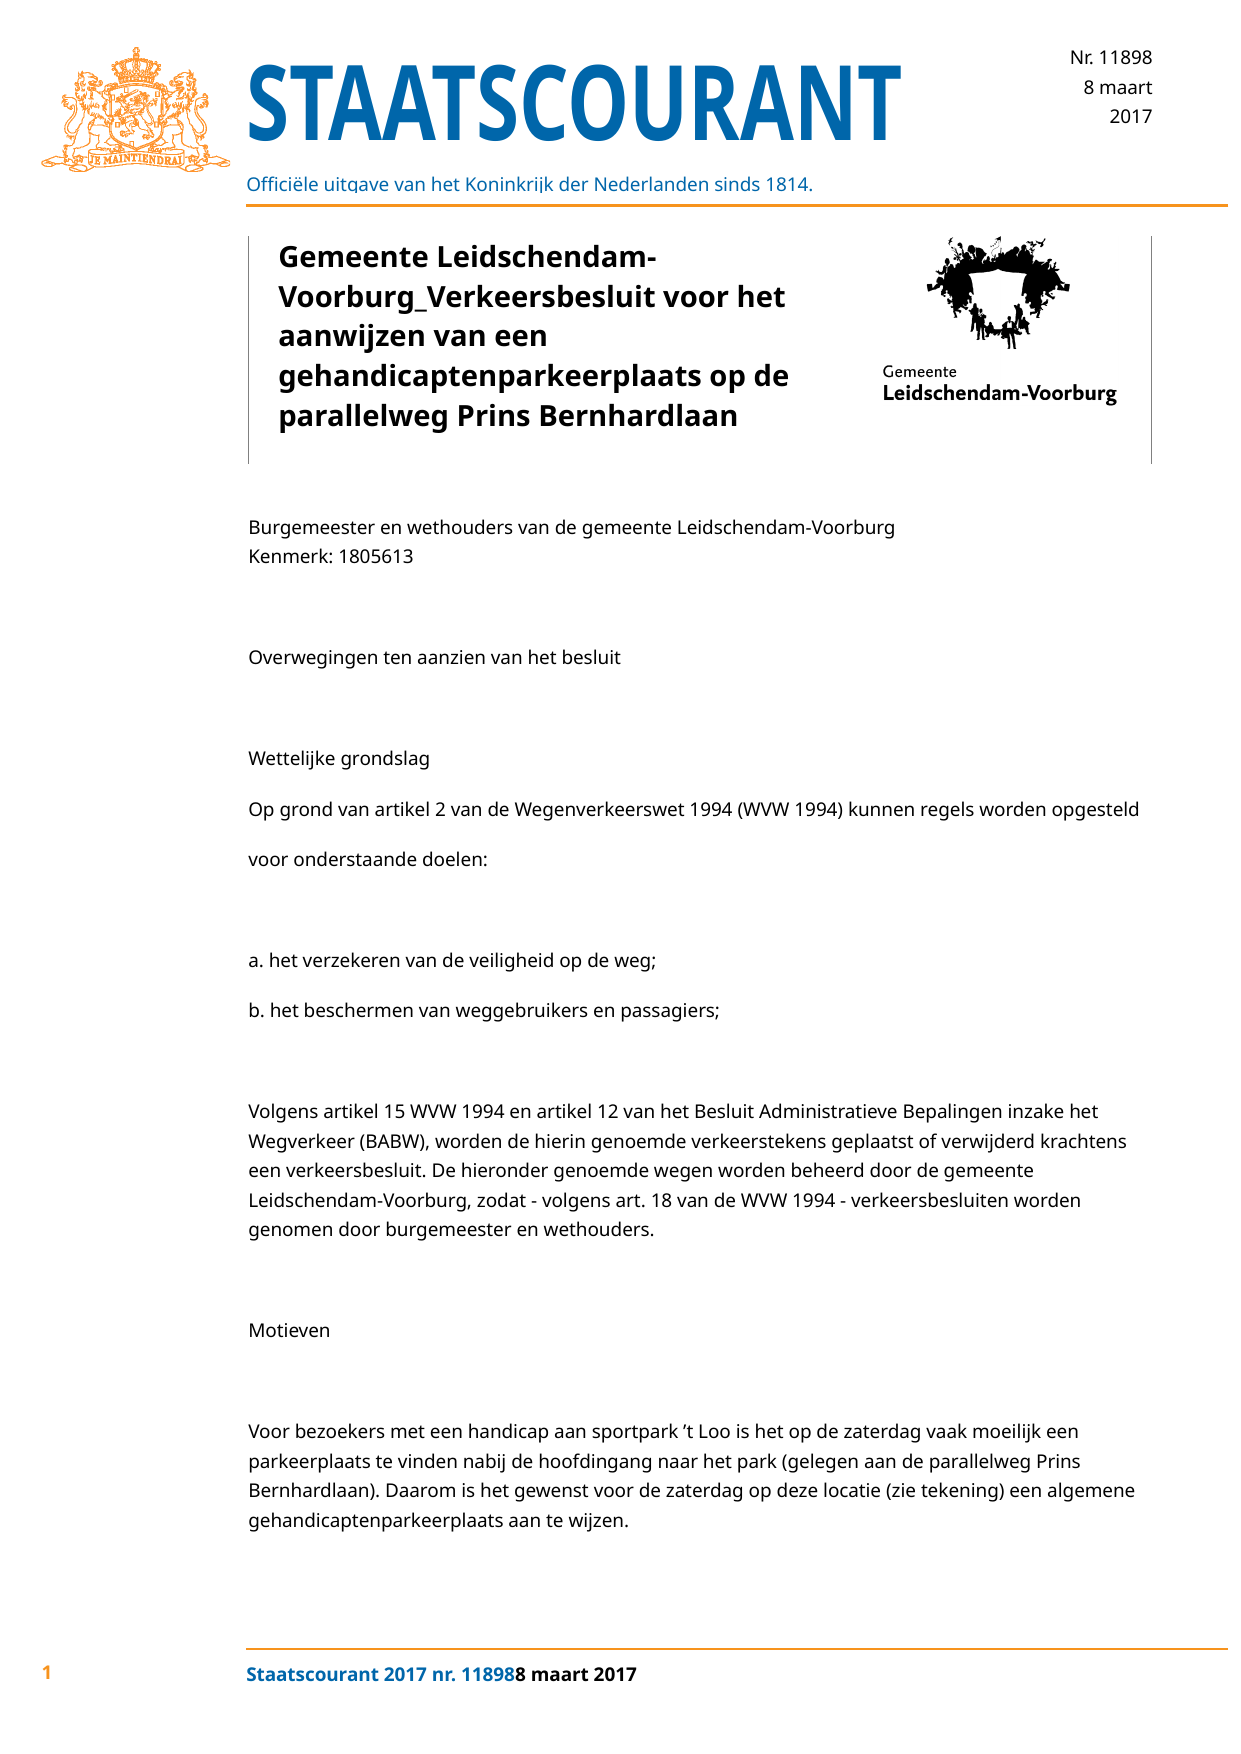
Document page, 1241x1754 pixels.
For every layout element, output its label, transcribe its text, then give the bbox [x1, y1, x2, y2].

text Overwegingen ten aanzien van het besluit [248, 644, 1152, 670]
text voor onderstaande doelen: [248, 846, 1152, 872]
text Wettelijke grondslag [248, 745, 1152, 771]
picture [41, 47, 231, 172]
text Volgens artikel 15 WVW 1994 en artikel 12 van het Besluit Administratieve Bepalingen inzake het Wegverkeer (BABW), worden de hierin genoemde verkeerstekens geplaatst of verwijderd krachtens een verkeersbesluit. De hieronder genoemde wegen worden beheerd door de gemeente Leidschendam-Voorburg, zodat - volgens art. 18 van de WVW 1994 - verkeersbesluiten worden genomen door burgemeester en wethouders. [248, 1098, 1152, 1242]
text a. het verzekeren van de veiligheid op de weg; [248, 947, 1152, 973]
table_header Gemeente Leidschendam-Voorburg_Verkeersbesluit voor het aanwijzen van een gehandicaptenparkeerplaats op de parallelweg Prins Bernhardlaan [249, 236, 850, 464]
text Motieven [248, 1317, 1152, 1343]
text Op grond van artikel 2 van de Wegenverkeerswet 1994 (WVW 1994) kunnen regels worden opgesteld [248, 796, 1152, 821]
text Burgemeester en wethouders van de gemeente Leidschendam-Voorburg [248, 514, 1152, 540]
text b. het beschermen van weggebruikers en passagiers; [248, 997, 1152, 1023]
text Kenmerk: 1805613 [248, 544, 1152, 569]
table_header [850, 236, 1151, 464]
picture [882, 236, 1119, 406]
text Voor bezoekers met een handicap aan sportpark ’t Loo is het op de zaterdag vaak moeilijk een parkeerplaats te vinden nabij de hoofdingang naar het park (gelegen aan de parallelweg Prins Bernhardlaan). Daarom is het gewenst voor de zaterdag op deze locatie (zie tekening) een algemene gehandicaptenparkeerplaats aan te wijzen. [248, 1418, 1152, 1533]
